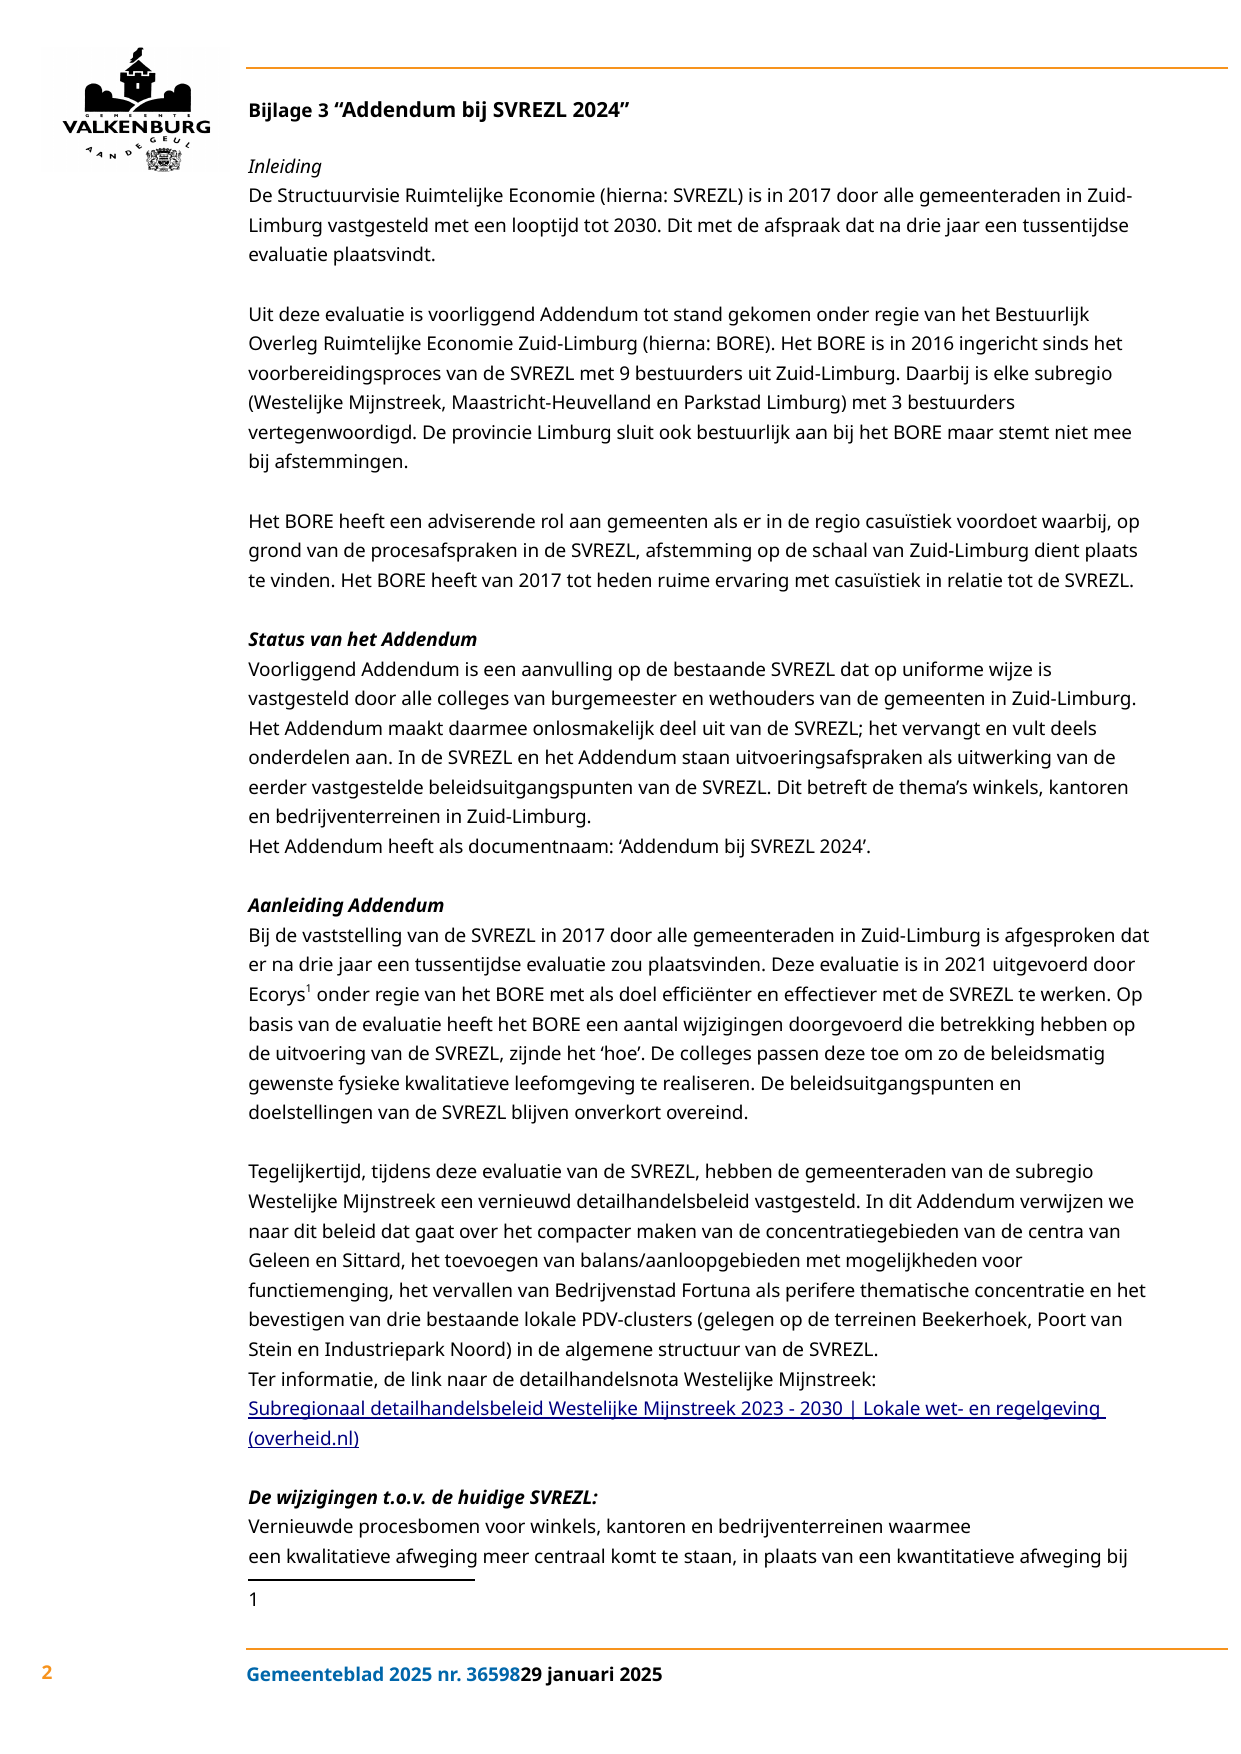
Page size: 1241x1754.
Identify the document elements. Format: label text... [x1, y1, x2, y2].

text Uit deze evaluatie is voorliggend Addendum tot stand gekomen onder regie van het Bestuurlijk Overleg Ruimtelijke Economie Zuid-Limburg (hierna: BORE). Het BORE is in 2016 ingericht sinds het voorbereidingsproces van de SVREZL met 9 bestuurders uit Zuid-Limburg. Daarbij is elke subregio (Westelijke Mijnstreek, Maastricht-Heuvelland en Parkstad Limburg) met 3 bestuurders vertegenwoordigd. De provincie Limburg sluit ook bestuurlijk aan bij het BORE maar stemt niet mee bij afstemmingen. [248, 301, 1152, 474]
text Voorliggend Addendum is een aanvulling op de bestaande SVREZL dat op uniforme wijze is vastgesteld door alle colleges van burgemeester en wethouders van de gemeenten in Zuid-Limburg. [248, 656, 1152, 711]
text Vernieuwde procesbomen voor winkels, kantoren en bedrijventerreinen waarmee [248, 1514, 1152, 1539]
text Tegelijkertijd, tijdens deze evaluatie van de SVREZL, hebben de gemeenteraden van de subregio Westelijke Mijnstreek een vernieuwd detailhandelsbeleid vastgesteld. In dit Addendum verwijzen we naar dit beleid dat gaat over het compacter maken van de concentratiegebieden van de centra van Geleen en Sittard, het toevoegen van balans/aanloopgebieden met mogelijkheden voor functiemenging, het vervallen van Bedrijvenstad Fortuna als perifere thematische concentratie en het bevestigen van drie bestaande lokale PDV-clusters (gelegen op de terreinen Beekerhoek, Poort van Stein en Industriepark Noord) in de algemene structuur van de SVREZL. [248, 1159, 1152, 1362]
text Het Addendum maakt daarmee onlosmakelijk deel uit van de SVREZL; het vervangt en vult deels onderdelen aan. In de SVREZL en het Addendum staan uitvoeringsafspraken als uitwerking van de eerder vastgestelde beleidsuitgangspunten van de SVREZL. Dit betreft de thema’s winkels, kantoren en bedrijventerreinen in Zuid-Limburg. [248, 715, 1152, 829]
text Het BORE heeft een adviserende rol aan gemeenten als er in de regio casuïstiek voordoet waarbij, op grond van de procesafspraken in de SVREZL, afstemming op de schaal van Zuid-Limburg dient plaats te vinden. Het BORE heeft van 2017 tot heden ruime ervaring met casuïstiek in relatie tot de SVREZL. [248, 508, 1152, 593]
picture [41, 47, 231, 172]
text Aanleiding Addendum [248, 892, 1152, 918]
text Bij de vaststelling van de SVREZL in 2017 door alle gemeenteraden in Zuid-Limburg is afgesproken dat er na drie jaar een tussentijdse evaluatie zou plaatsvinden. Deze evaluatie is in 2021 uitgevoerd door Ecorys onder regie van het BORE met als doel efficiënter en effectiever met de SVREZL te werken. Op basis van de evaluatie heeft het BORE een aantal wijzigingen doorgevoerd die betrekking hebben op de uitvoering van de SVREZL, zijnde het ‘hoe’. De colleges passen deze toe om zo de beleidsmatig gewenste fysieke kwalitatieve leefomgeving te realiseren. De beleidsuitgangspunten en doelstellingen van de SVREZL blijven onverkort overeind. [248, 922, 1152, 1125]
text Bijlage 3 “Addendum bij SVREZL 2024” [248, 95, 1152, 123]
text De Structuurvisie Ruimtelijke Economie (hierna: SVREZL) is in 2017 door alle gemeenteraden in Zuid-Limburg vastgesteld met een looptijd tot 2030. Dit met de afspraak dat na drie jaar een tussentijdse evaluatie plaatsvindt. [248, 182, 1152, 267]
text een kwalitatieve afweging meer centraal komt te staan, in plaats van een kwantitatieve afweging bij [248, 1543, 1152, 1569]
text Ter informatie, de link naar de detailhandelsnota Westelijke Mijnstreek: [248, 1366, 1152, 1392]
text De wijzigingen t.o.v. de huidige SVREZL: [248, 1484, 1152, 1510]
text Subregionaal detailhandelsbeleid Westelijke Mijnstreek 2023 - 2030 | Lokale wet- en regelgeving (overheid.nl) [248, 1395, 1152, 1451]
text Het Addendum heeft als documentnaam: ‘Addendum bij SVREZL 2024’. [248, 833, 1152, 859]
text Inleiding [248, 153, 1152, 179]
text Status van het Addendum [248, 626, 1152, 652]
